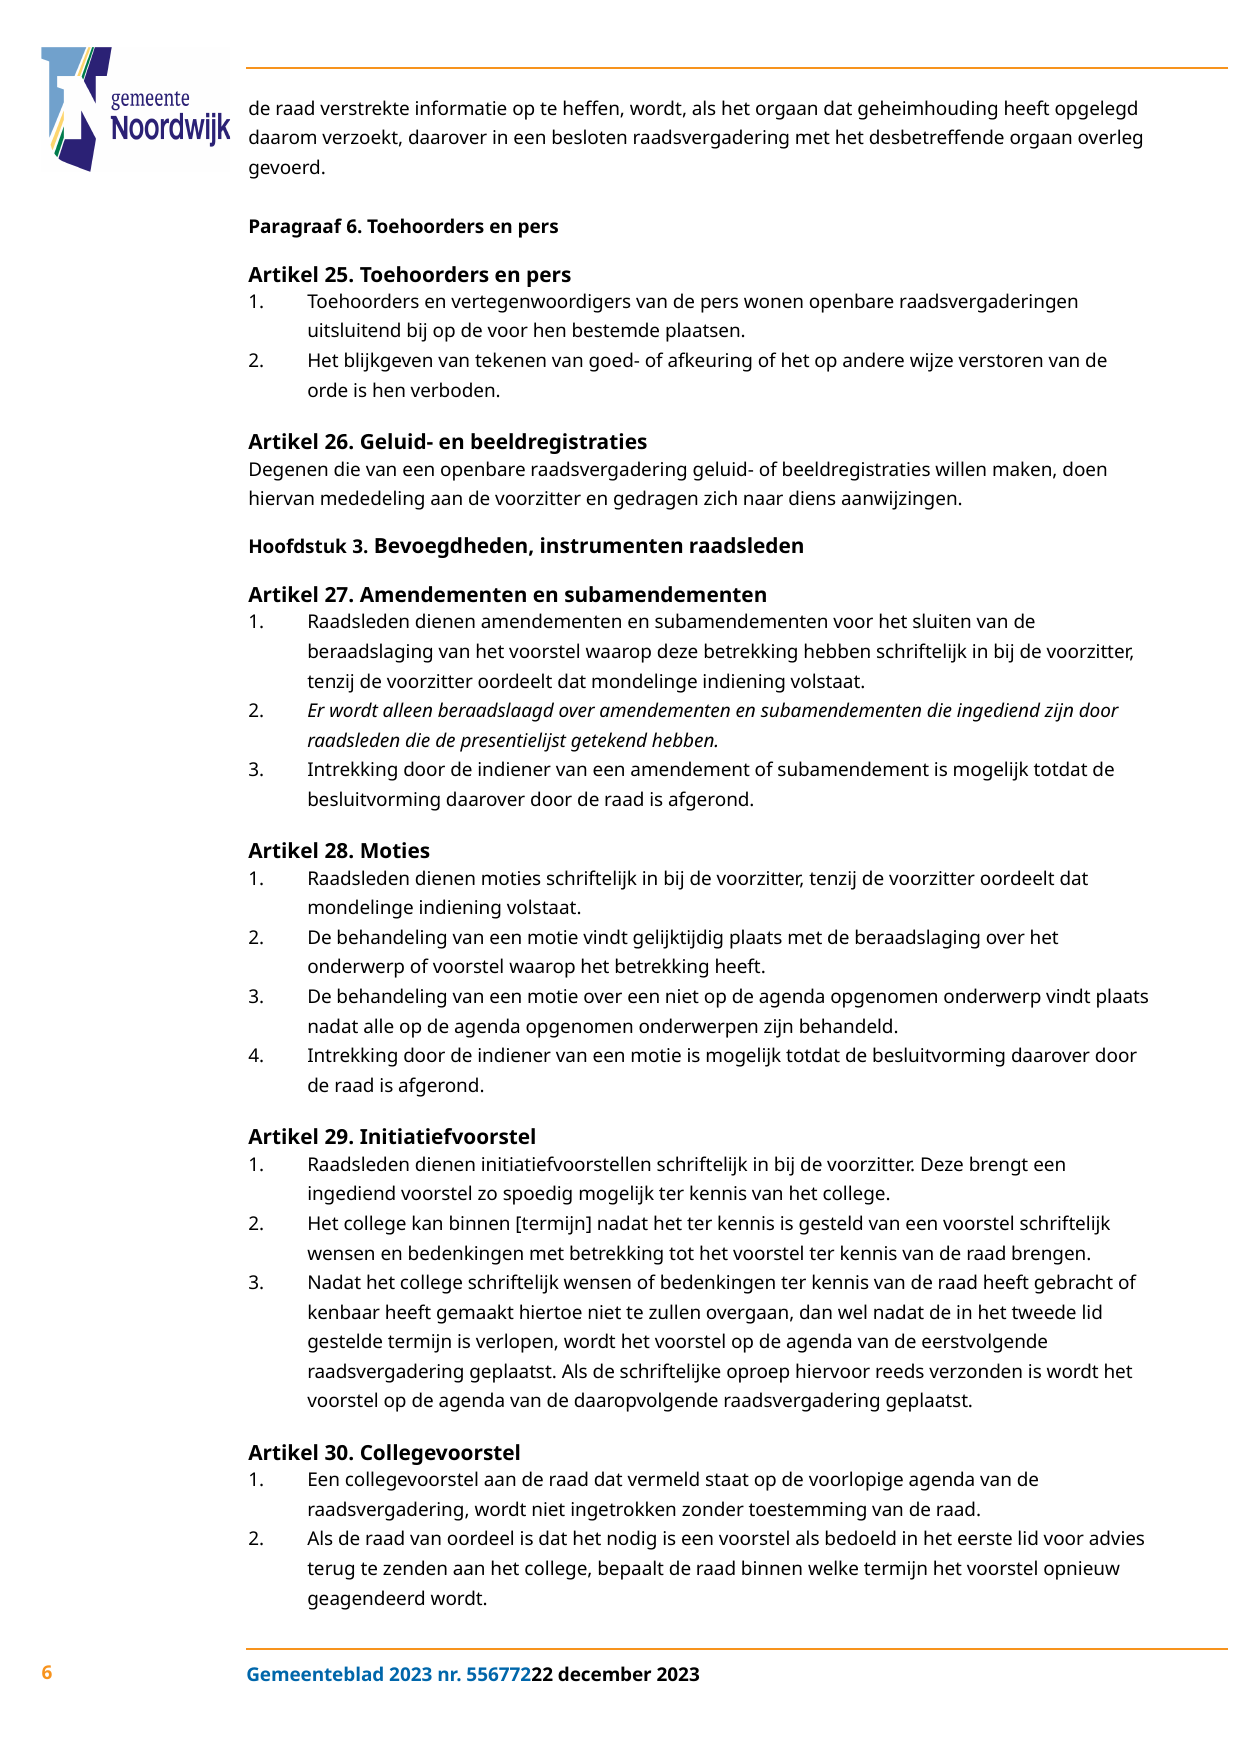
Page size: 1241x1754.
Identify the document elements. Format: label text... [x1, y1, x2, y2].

list Toehoorders en vertegenwoordigers van de pers wonen openbare raadsvergaderingen uitsluitend bij op de voor hen bestemde plaatsen. [248, 288, 1152, 343]
list De behandeling van een motie over een niet op de agenda opgenomen onderwerp vindt plaats nadat alle op de agenda opgenomen onderwerpen zijn behandeld. [248, 983, 1152, 1039]
text Artikel 26. Geluid- en beeldregistraties [248, 427, 1152, 456]
list Intrekking door de indiener van een amendement of subamendement is mogelijk totdat de besluitvorming daarover door de raad is afgerond. [248, 757, 1152, 812]
text Artikel 30. Collegevoorstel [248, 1438, 1152, 1466]
list Intrekking door de indiener van een motie is mogelijk totdat de besluitvorming daarover door de raad is afgerond. [248, 1042, 1152, 1098]
list Een collegevoorstel aan de raad dat vermeld staat op de voorlopige agenda van de raadsvergadering, wordt niet ingetrokken zonder toestemming van de raad. [248, 1466, 1152, 1522]
text Artikel 29. Initiatiefvoorstel [248, 1122, 1152, 1151]
list Raadsleden dienen initiatiefvoorstellen schriftelijk in bij de voorzitter. Deze brengt een ingediend voorstel zo spoedig mogelijk ter kennis van het college. [248, 1151, 1152, 1206]
text Artikel 28. Moties [248, 837, 1152, 865]
list Als de raad van oordeel is dat het nodig is een voorstel als bedoeld in het eerste lid voor advies terug te zenden aan het college, bepaalt de raad binnen welke termijn het voorstel opnieuw geagendeerd wordt. [248, 1526, 1152, 1611]
list De behandeling van een motie vindt gelijktijdig plaats met de beraadslaging over het onderwerp of voorstel waarop het betrekking heeft. [248, 924, 1152, 979]
list Raadsleden dienen moties schriftelijk in bij de voorzitter, tenzij de voorzitter oordeelt dat mondelinge indiening volstaat. [248, 865, 1152, 920]
text Paragraaf 6. Toehoorders en pers [248, 213, 1152, 239]
text Artikel 25. Toehoorders en pers [248, 260, 1152, 288]
text Hoofdstuk 3. Bevoegdheden, instrumenten raadsleden [248, 531, 1152, 559]
text Artikel 27. Amendementen en subamendementen [248, 580, 1152, 609]
text de raad verstrekte informatie op te heffen, wordt, als het orgaan dat geheimhouding heeft opgelegd daarom verzoekt, daarover in een besloten raadsvergadering met het desbetreffende orgaan overleg gevoerd. [248, 95, 1152, 180]
text Degenen die van een openbare raadsvergadering geluid- of beeldregistraties willen maken, doen hiervan mededeling aan de voorzitter en gedragen zich naar diens aanwijzingen. [248, 456, 1152, 511]
list Er wordt alleen beraadslaagd over amendementen en subamendementen die ingediend zijn door raadsleden die de presentielijst getekend hebben. [248, 697, 1152, 753]
picture [41, 47, 231, 172]
list Raadsleden dienen amendementen en subamendementen voor het sluiten van de beraadslaging van het voorstel waarop deze betrekking hebben schriftelijk in bij de voorzitter, tenzij de voorzitter oordeelt dat mondelinge indiening volstaat. [248, 609, 1152, 693]
list Het blijkgeven van tekenen van goed- of afkeuring of het op andere wijze verstoren van de orde is hen verboden. [248, 347, 1152, 403]
list Nadat het college schriftelijk wensen of bedenkingen ter kennis van de raad heeft gebracht of kenbaar heeft gemaakt hiertoe niet te zullen overgaan, dan wel nadat de in het tweede lid gestelde termijn is verlopen, wordt het voorstel op de agenda van de eerstvolgende raadsvergadering geplaatst. Als de schriftelijke oproep hiervoor reeds verzonden is wordt het voorstel op de agenda van de daaropvolgende raadsvergadering geplaatst. [248, 1269, 1152, 1413]
list Het college kan binnen [termijn] nadat het ter kennis is gesteld van een voorstel schriftelijk wensen en bedenkingen met betrekking tot het voorstel ter kennis van de raad brengen. [248, 1210, 1152, 1265]
